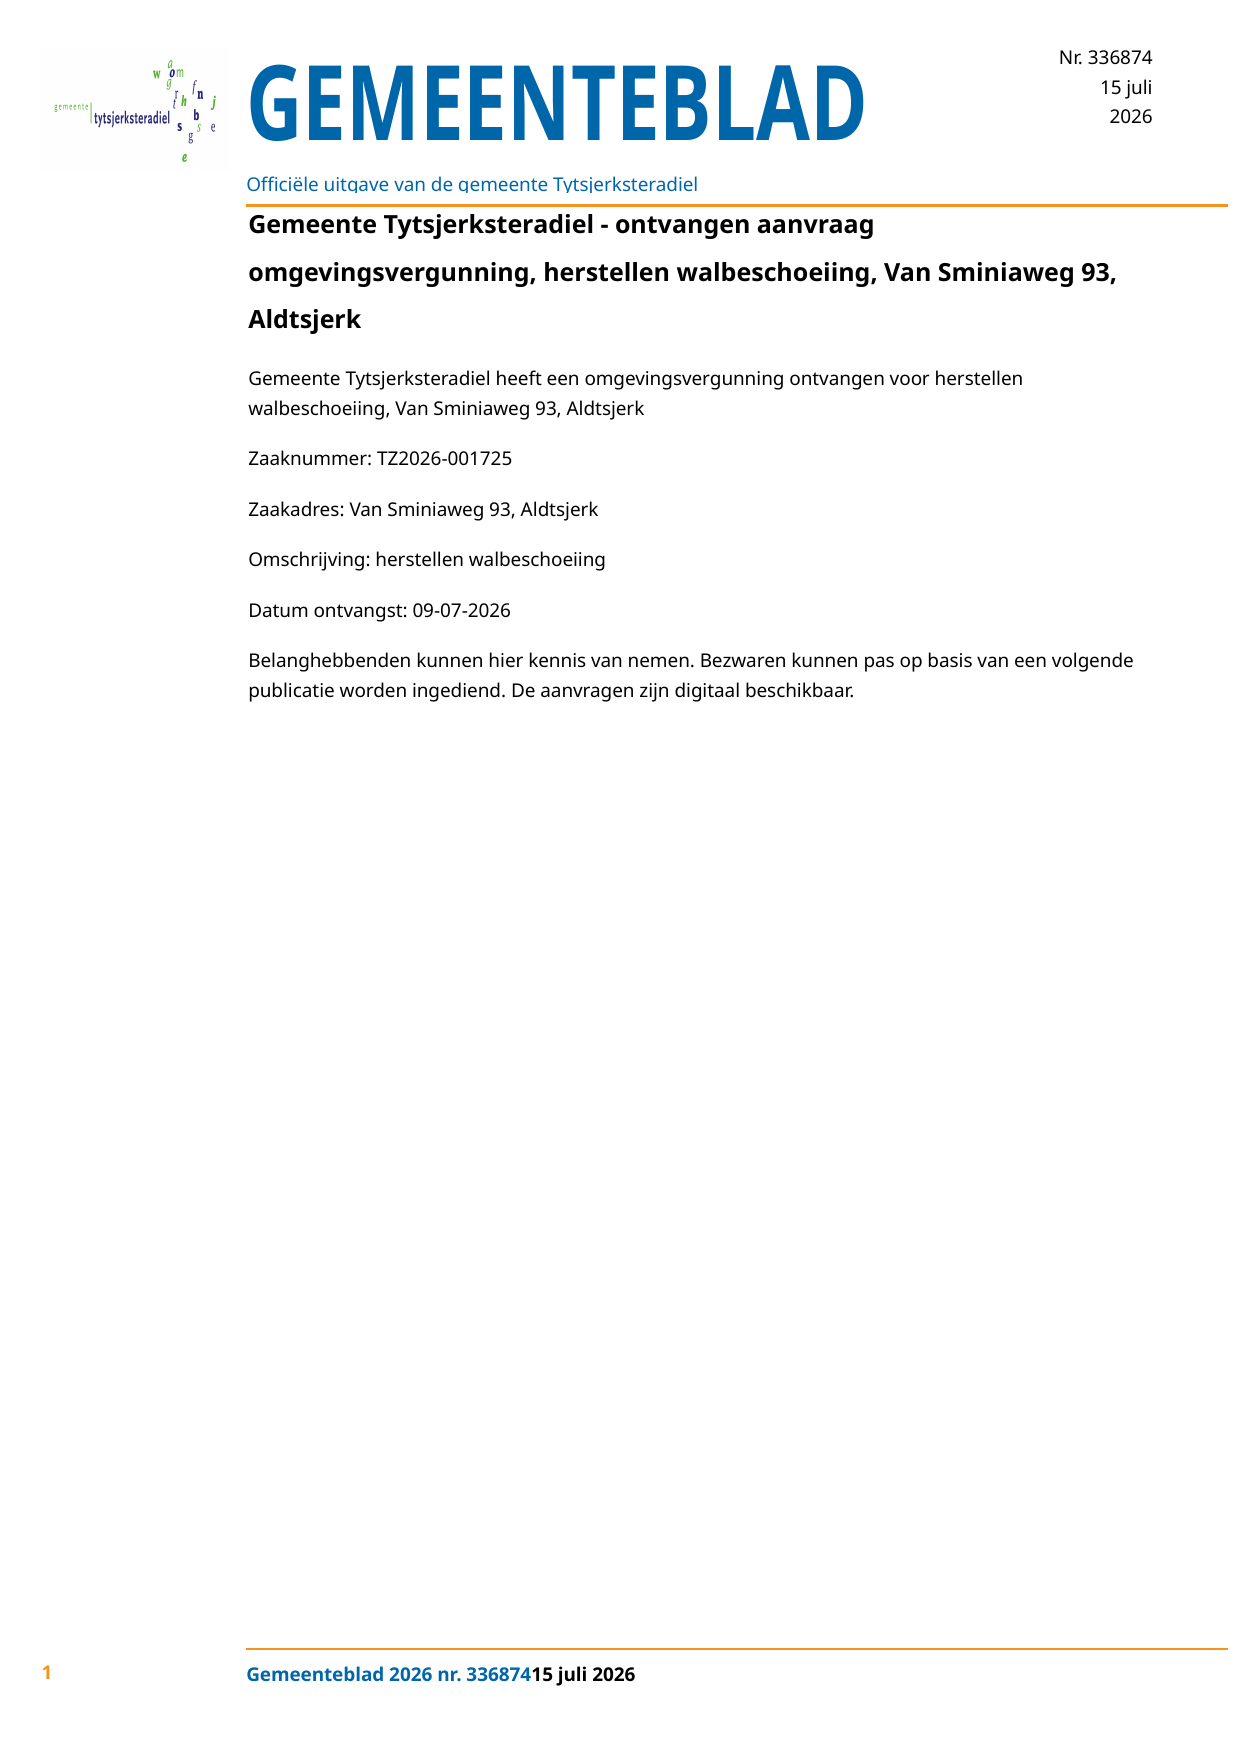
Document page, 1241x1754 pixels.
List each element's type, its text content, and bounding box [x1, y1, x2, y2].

text Datum ontvangst: 09-07-2026 [248, 597, 1152, 622]
text Omschrijving: herstellen walbeschoeiing [248, 546, 1152, 572]
picture [41, 47, 231, 172]
text Gemeente Tytsjerksteradiel - ontvangen aanvraag omgevingsvergunning, herstellen walbeschoeiing, Van Sminiaweg 93, Aldtsjerk [248, 207, 1152, 336]
text Belanghebbenden kunnen hier kennis van nemen. Bezwaren kunnen pas op basis van een volgende publicatie worden ingediend. De aanvragen zijn digitaal beschikbaar. [248, 647, 1152, 702]
text Zaakadres: Van Sminiaweg 93, Aldtsjerk [248, 496, 1152, 522]
text Zaaknummer: TZ2026-001725 [248, 446, 1152, 471]
text Gemeente Tytsjerksteradiel heeft een omgevingsvergunning ontvangen voor herstellen walbeschoeiing, Van Sminiaweg 93, Aldtsjerk [248, 366, 1152, 421]
